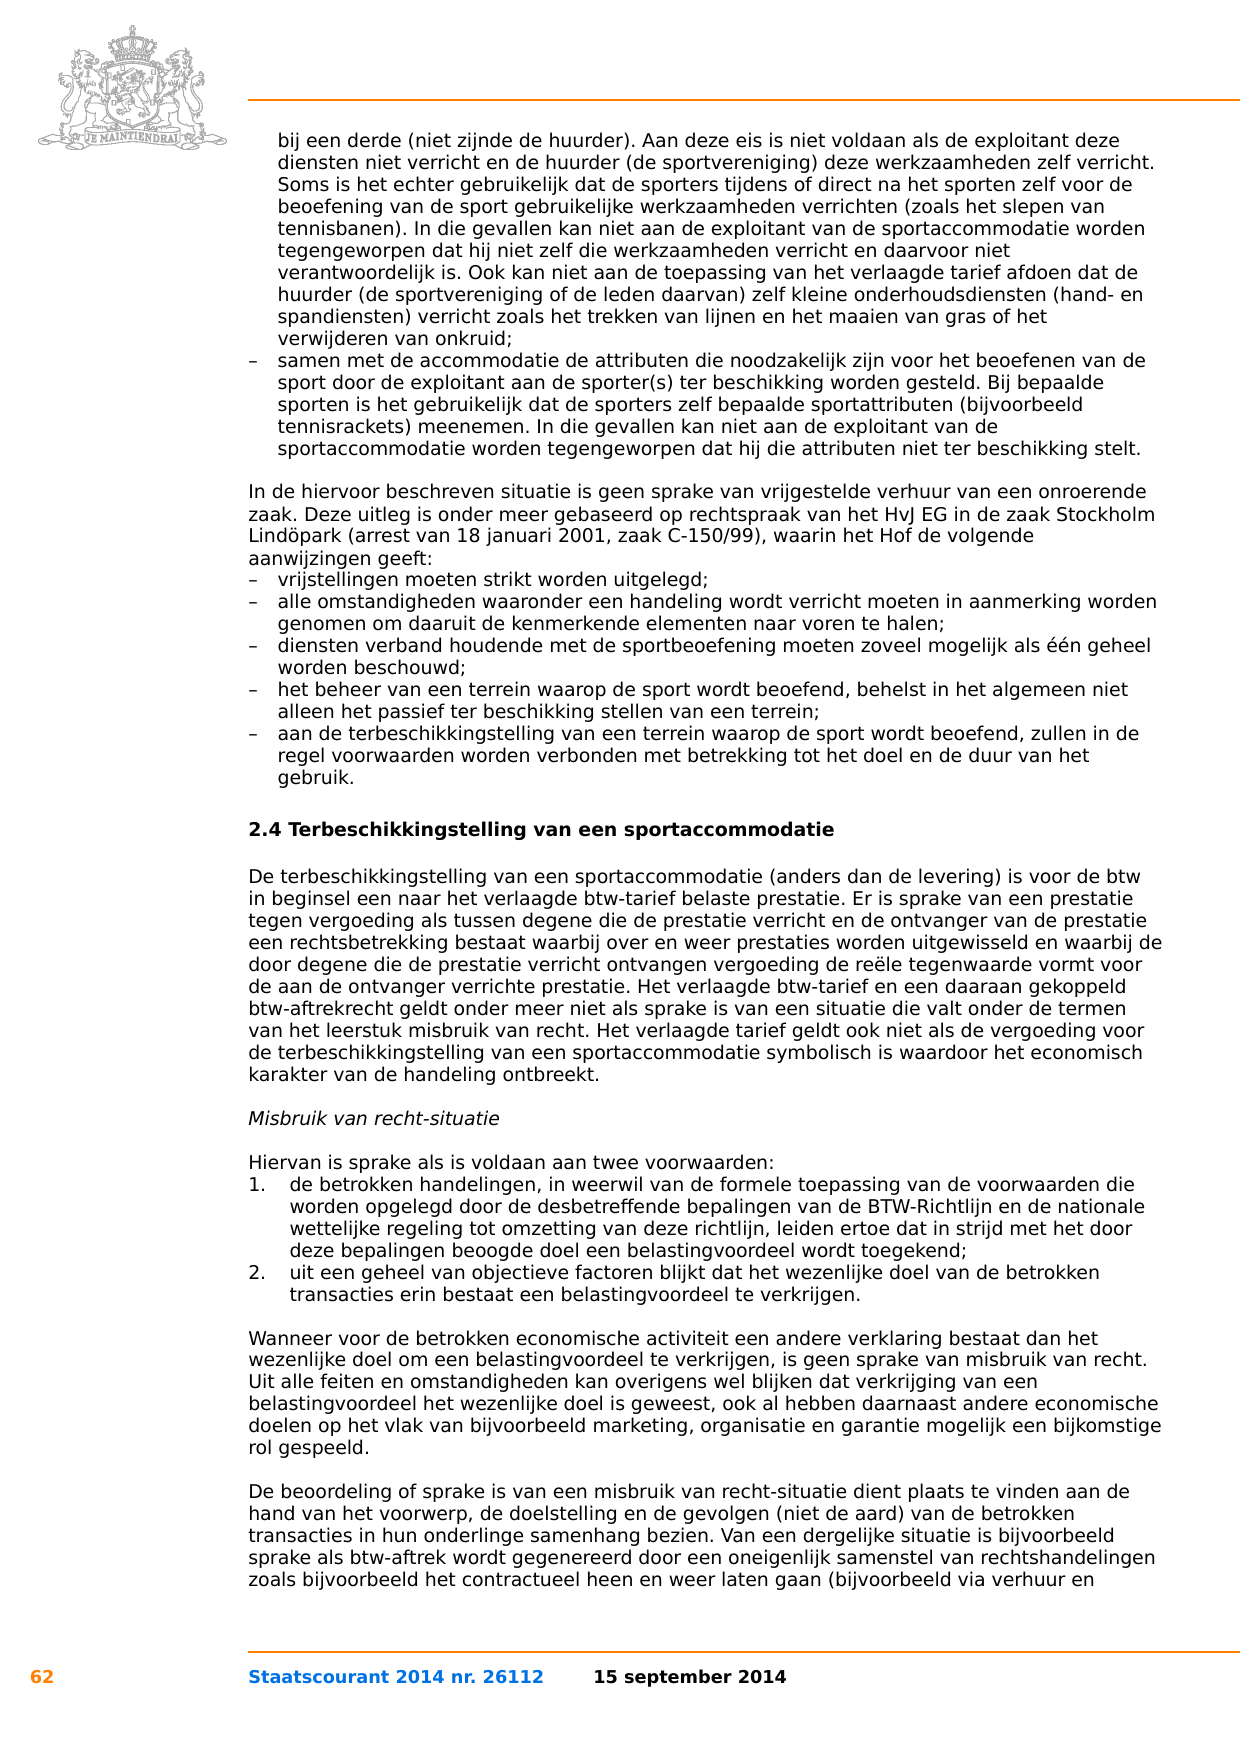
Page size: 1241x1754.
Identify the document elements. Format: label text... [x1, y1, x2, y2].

text Hiervan is sprake als is voldaan aan twee voorwaarden: [248, 1152, 1163, 1174]
subtitle Misbruik van recht-situatie [248, 1108, 1163, 1130]
text – aan de terbeschikkingstelling van een terrein waarop de sport wordt beoefend, zullen in de regel voorwaarden worden verbonden met betrekking tot het doel en de duur van het gebruik. [248, 723, 1163, 789]
text – samen met de accommodatie de attributen die noodzakelijk zijn voor het beoefenen van de sport door de exploitant aan de sporter(s) ter beschikking worden gesteld. Bij bepaalde sporten is het gebruikelijk dat de sporters zelf bepaalde sportattributen (bijvoorbeeld tennisrackets) meenemen. In die gevallen kan niet aan de exploitant van de sportaccommodatie worden tegengeworpen dat hij die attributen niet ter beschikking stelt. [248, 350, 1163, 459]
text De terbeschikkingstelling van een sportaccommodatie (anders dan de levering) is voor de btw in beginsel een naar het verlaagde btw-tarief belaste prestatie. Er is sprake van een prestatie tegen vergoeding als tussen degene die de prestatie verricht en de ontvanger van de prestatie een rechtsbetrekking bestaat waarbij over en weer prestaties worden uitgewisseld en waarbij de door degene die de prestatie verricht ontvangen vergoeding de reële tegenwaarde vormt voor de aan de ontvanger verrichte prestatie. Het verlaagde btw-tarief en een daaraan gekoppeld btw-aftrekrecht geldt onder meer niet als sprake is van een situatie die valt onder de termen van het leerstuk misbruik van recht. Het verlaagde tarief geldt ook niet als de vergoeding voor de terbeschikkingstelling van een sportaccommodatie symbolisch is waardoor het economisch karakter van de handeling ontbreekt. [248, 866, 1163, 1086]
text Wanneer voor de betrokken economische activiteit een andere verklaring bestaat dan het wezenlijke doel om een belastingvoordeel te verkrijgen, is geen sprake van misbruik van recht. Uit alle feiten en omstandigheden kan overigens wel blijken dat verkrijging van een belastingvoordeel het wezenlijke doel is geweest, ook al hebben daarnaast andere economische doelen op het vlak van bijvoorbeeld marketing, organisatie en garantie mogelijk een bijkomstige rol gespeeld. [248, 1327, 1163, 1459]
text De beoordeling of sprake is van een misbruik van recht-situatie dient plaats te vinden aan de hand van het voorwerp, de doelstelling en de gevolgen (niet de aard) van de betrokken transacties in hun onderlinge samenhang bezien. Van een dergelijke situatie is bijvoorbeeld sprake als btw-aftrek wordt gegenereerd door een oneigenlijk samenstel van rechtshandelingen zoals bijvoorbeeld het contractueel heen en weer laten gaan (bijvoorbeeld via verhuur en [248, 1481, 1163, 1591]
text 1. de betrokken handelingen, in weerwil van de formele toepassing van de voorwaarden die worden opgelegd door de desbetreffende bepalingen van de BTW-Richtlijn en de nationale wettelijke regeling tot omzetting van deze richtlijn, leiden ertoe dat in strijd met het door deze bepalingen beoogde doel een belastingvoordeel wordt toegekend; [248, 1174, 1163, 1262]
text In de hiervoor beschreven situatie is geen sprake van vrijgestelde verhuur van een onroerende zaak. Deze uitleg is onder meer gebaseerd op rechtspraak van het HvJ EG in de zaak Stockholm Lindöpark (arrest van 18 januari 2001, zaak C-150/99), waarin het Hof de volgende aanwijzingen geeft: [248, 481, 1163, 569]
subtitle 2.4 Terbeschikkingstelling van een sportaccommodatie [248, 819, 1163, 841]
text – vrijstellingen moeten strikt worden uitgelegd; [248, 569, 1163, 591]
text bij een derde (niet zijnde de huurder). Aan deze eis is niet voldaan als de exploitant deze diensten niet verricht en de huurder (de sportvereniging) deze werkzaamheden zelf verricht. Soms is het echter gebruikelijk dat de sporters tijdens of direct na het sporten zelf voor de beoefening van de sport gebruikelijke werkzaamheden verrichten (zoals het slepen van tennisbanen). In die gevallen kan niet aan de exploitant van de sportaccommodatie worden tegengeworpen dat hij niet zelf die werkzaamheden verricht en daarvoor niet verantwoordelijk is. Ook kan niet aan de toepassing van het verlaagde tarief afdoen dat de huurder (de sportvereniging of de leden daarvan) zelf kleine onderhoudsdiensten (hand- en spandiensten) verricht zoals het trekken van lijnen en het maaien van gras of het verwijderen van onkruid; [248, 130, 1163, 350]
text 2. uit een geheel van objectieve factoren blijkt dat het wezenlijke doel van de betrokken transacties erin bestaat een belastingvoordeel te verkrijgen. [248, 1262, 1163, 1306]
text – alle omstandigheden waaronder een handeling wordt verricht moeten in aanmerking worden genomen om daaruit de kenmerkende elementen naar voren te halen; [248, 591, 1163, 635]
text – diensten verband houdende met de sportbeoefening moeten zoveel mogelijk als één geheel worden beschouwd; [248, 635, 1163, 679]
text – het beheer van een terrein waarop de sport wordt beoefend, behelst in het algemeen niet alleen het passief ter beschikking stellen van een terrein; [248, 679, 1163, 723]
picture [38, 25, 227, 150]
